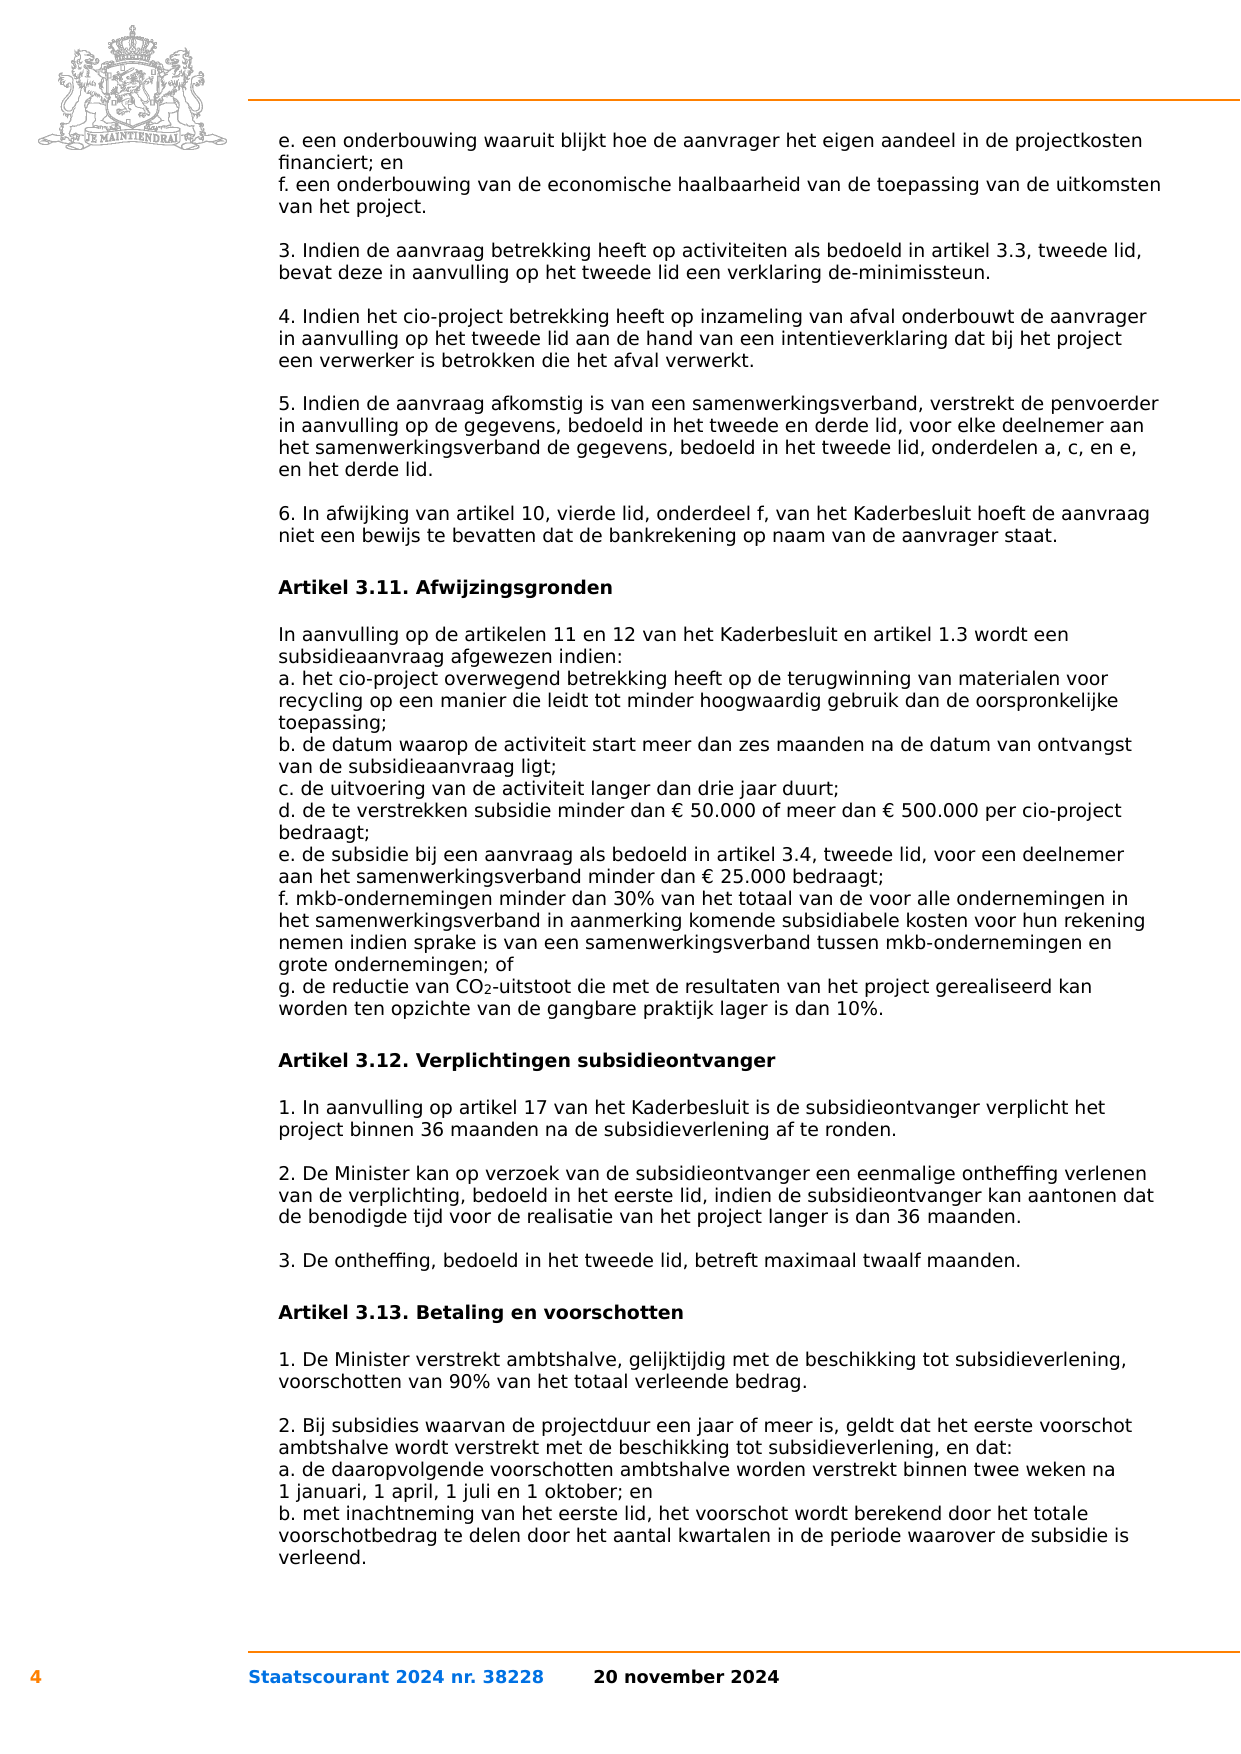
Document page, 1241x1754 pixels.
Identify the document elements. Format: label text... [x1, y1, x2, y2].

text g. de reductie van CO2-uitstoot die met de resultaten van het project gerealiseerd kan worden ten opzichte van de gangbare praktijk lager is dan 10%. [278, 976, 1163, 1020]
text 1. In aanvulling op artikel 17 van het Kaderbesluit is de subsidieontvanger verplicht het project binnen 36 maanden na de subsidieverlening af te ronden. [278, 1097, 1163, 1141]
text f. een onderbouwing van de economische haalbaarheid van de toepassing van de uitkomsten van het project. [278, 174, 1163, 218]
text In aanvulling op de artikelen 11 en 12 van het Kaderbesluit en artikel 1.3 wordt een subsidieaanvraag afgewezen indien: [278, 624, 1163, 668]
text 4. Indien het cio-project betrekking heeft op inzameling van afval onderbouwt de aanvrager in aanvulling op het tweede lid aan de hand van een intentieverklaring dat bij het project een verwerker is betrokken die het afval verwerkt. [278, 306, 1163, 371]
text a. de daaropvolgende voorschotten ambtshalve worden verstrekt binnen twee weken na 1 januari, 1 april, 1 juli en 1 oktober; en [278, 1459, 1163, 1503]
subtitle Artikel 3.13. Betaling en voorschotten [278, 1302, 1163, 1324]
text b. met inachtneming van het eerste lid, het voorschot wordt berekend door het totale voorschotbedrag te delen door het aantal kwartalen in de periode waarover de subsidie is verleend. [278, 1503, 1163, 1569]
subtitle Artikel 3.12. Verplichtingen subsidieontvanger [278, 1050, 1163, 1072]
picture [38, 25, 227, 150]
text a. het cio-project overwegend betrekking heeft op de terugwinning van materialen voor recycling op een manier die leidt tot minder hoogwaardig gebruik dan de oorspronkelijke toepassing; [278, 668, 1163, 734]
text 2. De Minister kan op verzoek van de subsidieontvanger een eenmalige ontheffing verlenen van de verplichting, bedoeld in het eerste lid, indien de subsidieontvanger kan aantonen dat de benodigde tijd voor de realisatie van het project langer is dan 36 maanden. [278, 1162, 1163, 1228]
text 3. Indien de aanvraag betrekking heeft op activiteiten als bedoeld in artikel 3.3, tweede lid, bevat deze in aanvulling op het tweede lid een verklaring de-minimissteun. [278, 240, 1163, 284]
text b. de datum waarop de activiteit start meer dan zes maanden na de datum van ontvangst van de subsidieaanvraag ligt; [278, 734, 1163, 778]
text c. de uitvoering van de activiteit langer dan drie jaar duurt; [278, 778, 1163, 800]
text 5. Indien de aanvraag afkomstig is van een samenwerkingsverband, verstrekt de penvoerder in aanvulling op de gegevens, bedoeld in het tweede en derde lid, voor elke deelnemer aan het samenwerkingsverband de gegevens, bedoeld in het tweede lid, onderdelen a, c, en e, en het derde lid. [278, 393, 1163, 481]
text d. de te verstrekken subsidie minder dan € 50.000 of meer dan € 500.000 per cio-project bedraagt; [278, 800, 1163, 844]
subtitle Artikel 3.11. Afwijzingsgronden [278, 577, 1163, 599]
text 3. De ontheffing, bedoeld in het tweede lid, betreft maximaal twaalf maanden. [278, 1250, 1163, 1272]
text f. mkb-ondernemingen minder dan 30% van het totaal van de voor alle ondernemingen in het samenwerkingsverband in aanmerking komende subsidiabele kosten voor hun rekening nemen indien sprake is van een samenwerkingsverband tussen mkb-ondernemingen en grote ondernemingen; of [278, 888, 1163, 976]
text e. een onderbouwing waaruit blijkt hoe de aanvrager het eigen aandeel in de projectkosten financiert; en [278, 130, 1163, 174]
text e. de subsidie bij een aanvraag als bedoeld in artikel 3.4, tweede lid, voor een deelnemer aan het samenwerkingsverband minder dan € 25.000 bedraagt; [278, 844, 1163, 888]
text 6. In afwijking van artikel 10, vierde lid, onderdeel f, van het Kaderbesluit hoeft de aanvraag niet een bewijs te bevatten dat de bankrekening op naam van de aanvrager staat. [278, 503, 1163, 547]
text 1. De Minister verstrekt ambtshalve, gelijktijdig met de beschikking tot subsidieverlening, voorschotten van 90% van het totaal verleende bedrag. [278, 1349, 1163, 1393]
text 2. Bij subsidies waarvan de projectduur een jaar of meer is, geldt dat het eerste voorschot ambtshalve wordt verstrekt met de beschikking tot subsidieverlening, en dat: [278, 1415, 1163, 1459]
